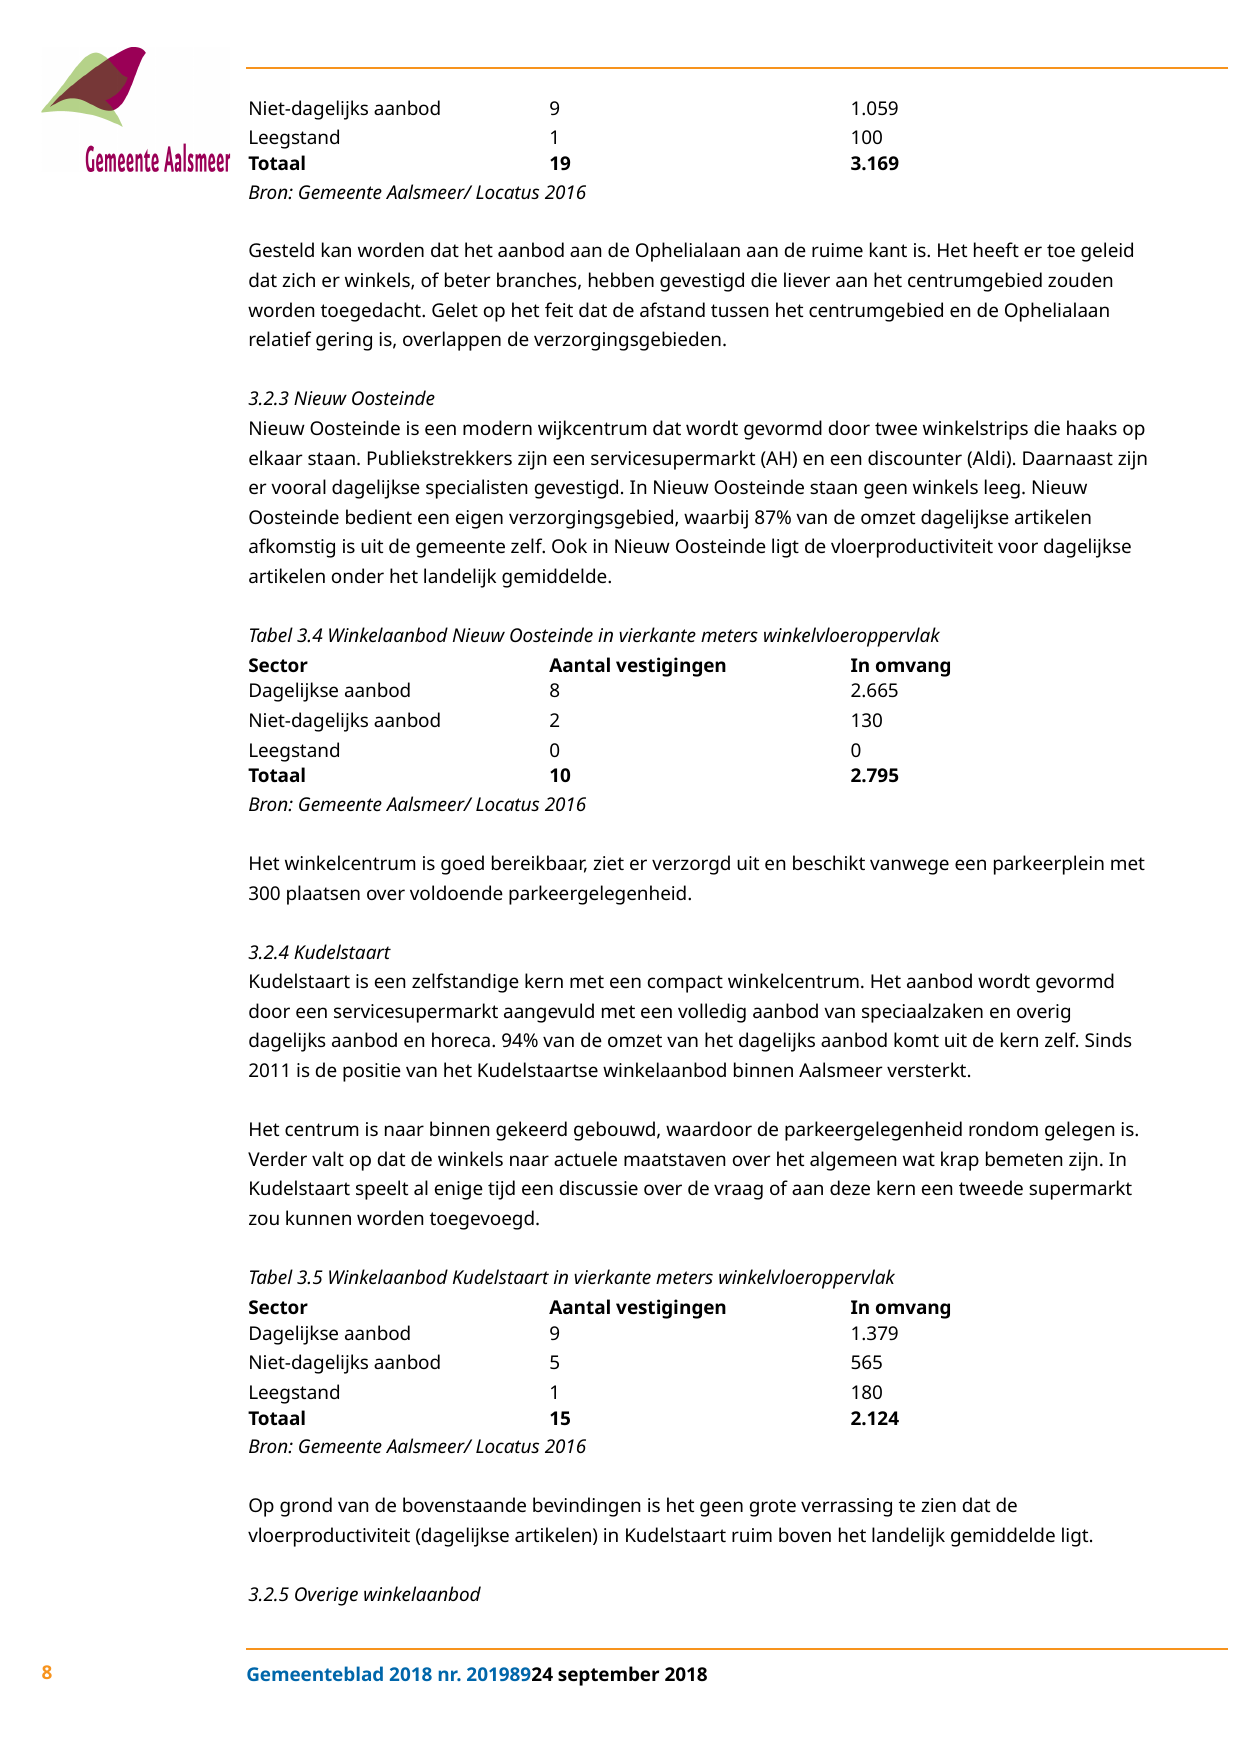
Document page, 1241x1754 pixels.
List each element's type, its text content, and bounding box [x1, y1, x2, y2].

text Tabel 3.5 Winkelaanbod Kudelstaart in vierkante meters winkelvloeroppervlak [248, 1264, 1152, 1290]
text Tabel 3.4 Winkelaanbod Nieuw Oosteinde in vierkante meters winkelvloeroppervlak [248, 622, 1152, 648]
text Nieuw Oosteinde is een modern wijkcentrum dat wordt gevormd door twee winkelstrips die haaks op elkaar staan. Publiekstrekkers zijn een servicesupermarkt (AH) en een discounter (Aldi). Daarnaast zijn er vooral dagelijkse specialisten gevestigd. In Nieuw Oosteinde staan geen winkels leeg. Nieuw Oosteinde bedient een eigen verzorgingsgebied, waarbij 87% van de omzet dagelijkse artikelen afkomstig is uit de gemeente zelf. Ook in Nieuw Oosteinde ligt de vloerproductiviteit voor dagelijkse artikelen onder het landelijk gemiddelde. [248, 415, 1152, 589]
table_cell 2.795 [850, 763, 1152, 788]
table_cell 2.665 130 0 [850, 678, 1152, 763]
table_header Aantal vestigingen [549, 1294, 850, 1320]
table_cell Totaal [248, 1405, 549, 1430]
table_cell 9 1 [549, 95, 850, 150]
table_cell Totaal [248, 763, 549, 788]
table_cell 10 [549, 763, 850, 788]
table_header Bron: Gemeente Aalsmeer/ Locatus 2016 [248, 1434, 1152, 1459]
table_cell Totaal [248, 150, 549, 176]
table_cell 2.124 [850, 1405, 1152, 1430]
picture [41, 47, 231, 172]
table_cell 19 [549, 150, 850, 176]
table_cell Dagelijkse aanbod Niet-dagelijks aanbod Leegstand [248, 1320, 549, 1405]
table_cell 1.059 100 [850, 95, 1152, 150]
table_header Bron: Gemeente Aalsmeer/ Locatus 2016 [248, 179, 1152, 205]
table_header Aantal vestigingen [549, 652, 850, 678]
table_header Sector [248, 1294, 549, 1320]
text Het winkelcentrum is goed bereikbaar, ziet er verzorgd uit en beschikt vanwege een parkeerplein met 300 plaatsen over voldoende parkeergelegenheid. [248, 850, 1152, 906]
table_header In omvang [850, 1294, 1152, 1320]
text Het centrum is naar binnen gekeerd gebouwd, waardoor de parkeergelegenheid rondom gelegen is. Verder valt op dat de winkels naar actuele maatstaven over het algemeen wat krap bemeten zijn. In Kudelstaart speelt al enige tijd een discussie over de vraag of aan deze kern een tweede supermarkt zou kunnen worden toegevoegd. [248, 1116, 1152, 1231]
table_cell 8 2 0 [549, 678, 850, 763]
table_cell 1.379 565 180 [850, 1320, 1152, 1405]
table_cell 15 [549, 1405, 850, 1430]
text Op grond van de bovenstaande bevindingen is het geen grote verrassing te zien dat de vloerproductiviteit (dagelijkse artikelen) in Kudelstaart ruim boven het landelijk gemiddelde ligt. [248, 1492, 1152, 1548]
table_cell 9 5 1 [549, 1320, 850, 1405]
table_cell Dagelijkse aanbod Niet-dagelijks aanbod Leegstand [248, 678, 549, 763]
table_cell 3.169 [850, 150, 1152, 176]
table_cell Niet-dagelijks aanbod Leegstand [248, 95, 549, 150]
text 3.2.5 Overige winkelaanbod [248, 1581, 1152, 1607]
table_header Sector [248, 652, 549, 678]
table_header Bron: Gemeente Aalsmeer/ Locatus 2016 [248, 792, 1152, 817]
text 3.2.4 Kudelstaart [248, 939, 1152, 965]
text Kudelstaart is een zelfstandige kern met een compact winkelcentrum. Het aanbod wordt gevormd door een servicesupermarkt aangevuld met een volledig aanbod van speciaalzaken en overig dagelijks aanbod en horeca. 94% van de omzet van het dagelijks aanbod komt uit de kern zelf. Sinds 2011 is de positie van het Kudelstaartse winkelaanbod binnen Aalsmeer versterkt. [248, 968, 1152, 1083]
text 3.2.3 Nieuw Oosteinde [248, 386, 1152, 411]
table_header In omvang [850, 652, 1152, 678]
text Gesteld kan worden dat het aanbod aan de Ophelialaan aan de ruime kant is. Het heeft er toe geleid dat zich er winkels, of beter branches, hebben gevestigd die liever aan het centrumgebied zouden worden toegedacht. Gelet op het feit dat de afstand tussen het centrumgebied en de Ophelialaan relatief gering is, overlappen de verzorgingsgebieden. [248, 238, 1152, 352]
